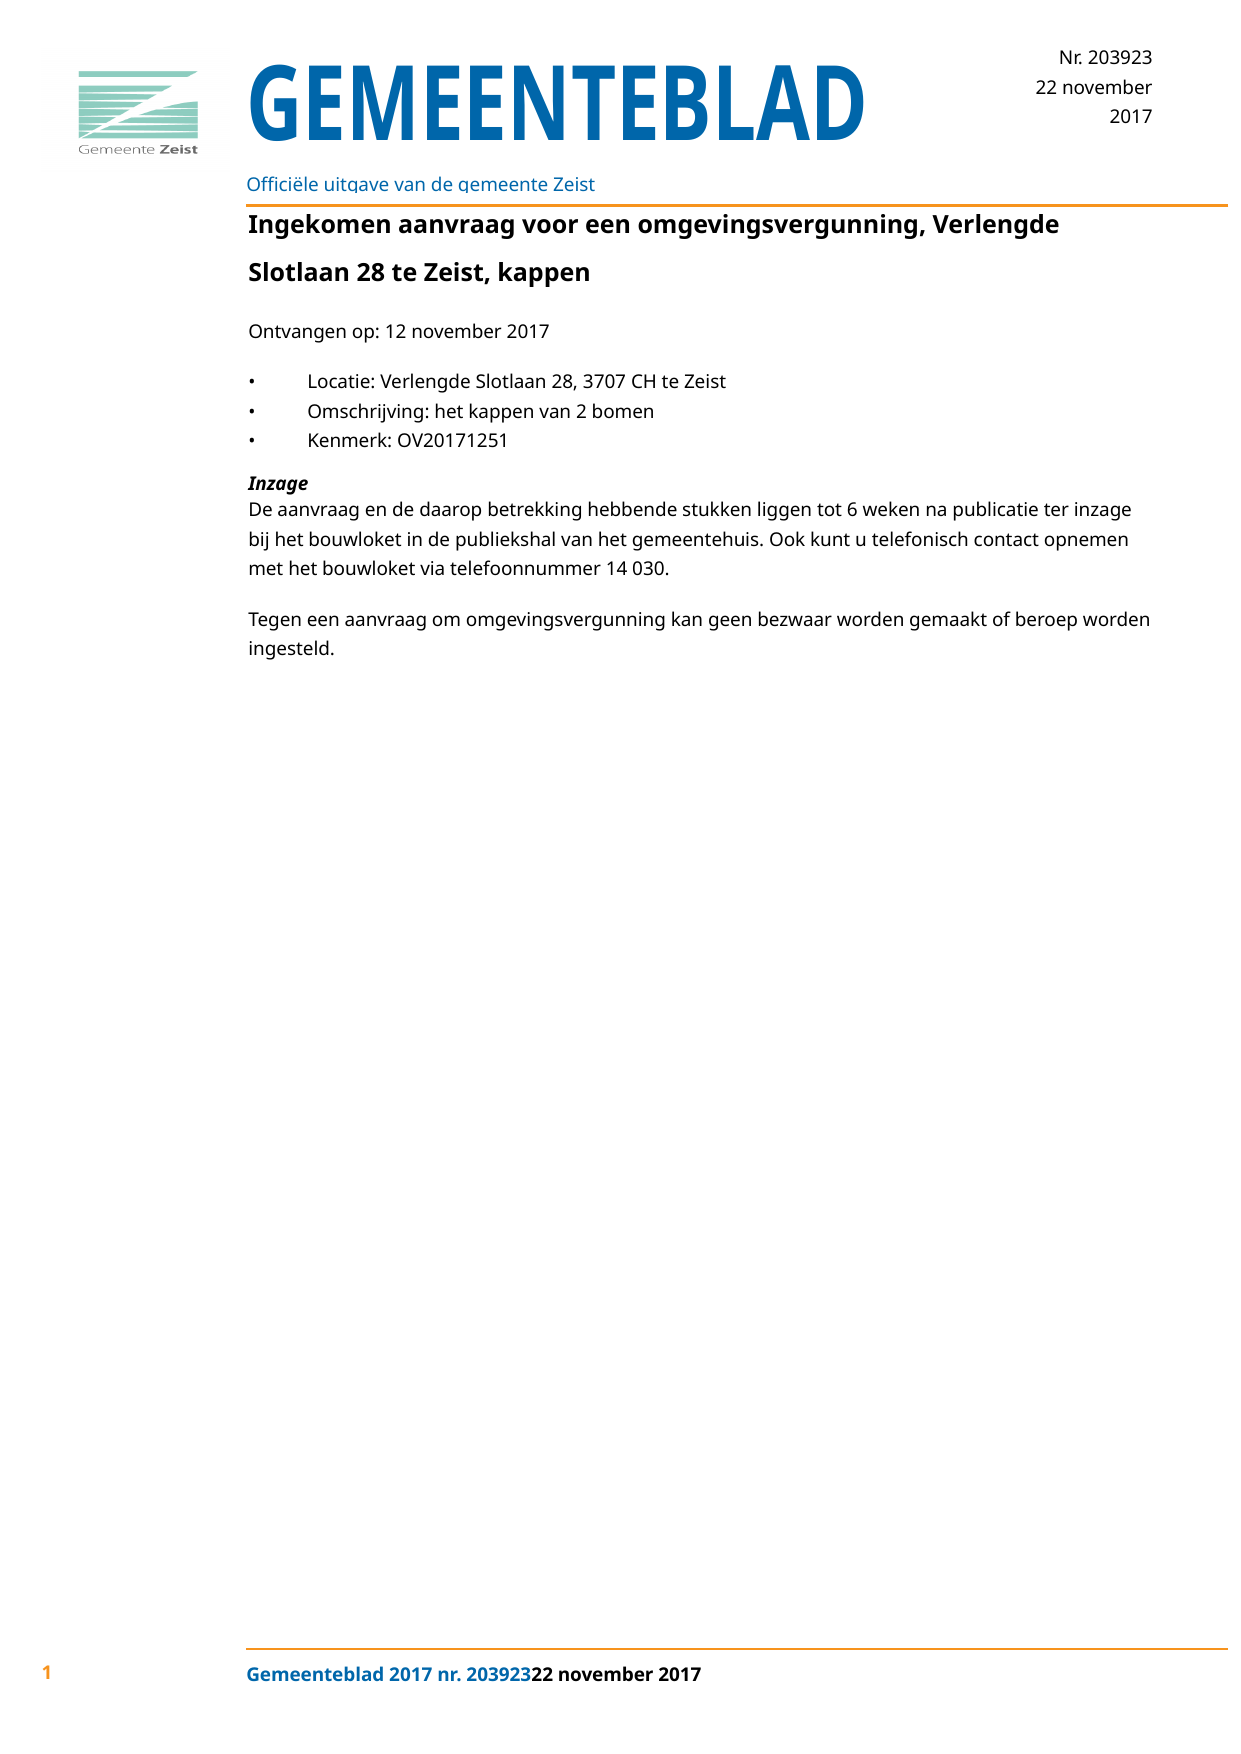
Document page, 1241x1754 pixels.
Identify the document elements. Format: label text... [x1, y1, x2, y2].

list Kenmerk: OV20171251 [248, 427, 1152, 453]
text De aanvraag en de daarop betrekking hebbende stukken liggen tot 6 weken na publicatie ter inzage bij het bouwloket in de publiekshal van het gemeentehuis. Ook kunt u telefonisch contact opnemen met het bouwloket via telefoonnummer 14 030. [248, 496, 1152, 581]
list Locatie: Verlengde Slotlaan 28, 3707 CH te Zeist [248, 368, 1152, 394]
picture [41, 47, 231, 172]
list Omschrijving: het kappen van 2 bomen [248, 398, 1152, 424]
text Inzage [248, 471, 1152, 496]
text Ingekomen aanvraag voor een omgevingsvergunning, Verlengde Slotlaan 28 te Zeist, kappen [248, 207, 1152, 288]
text Ontvangen op: 12 november 2017 [248, 318, 1152, 344]
text Tegen een aanvraag om omgevingsvergunning kan geen bezwaar worden gemaakt of beroep worden ingesteld. [248, 606, 1152, 661]
